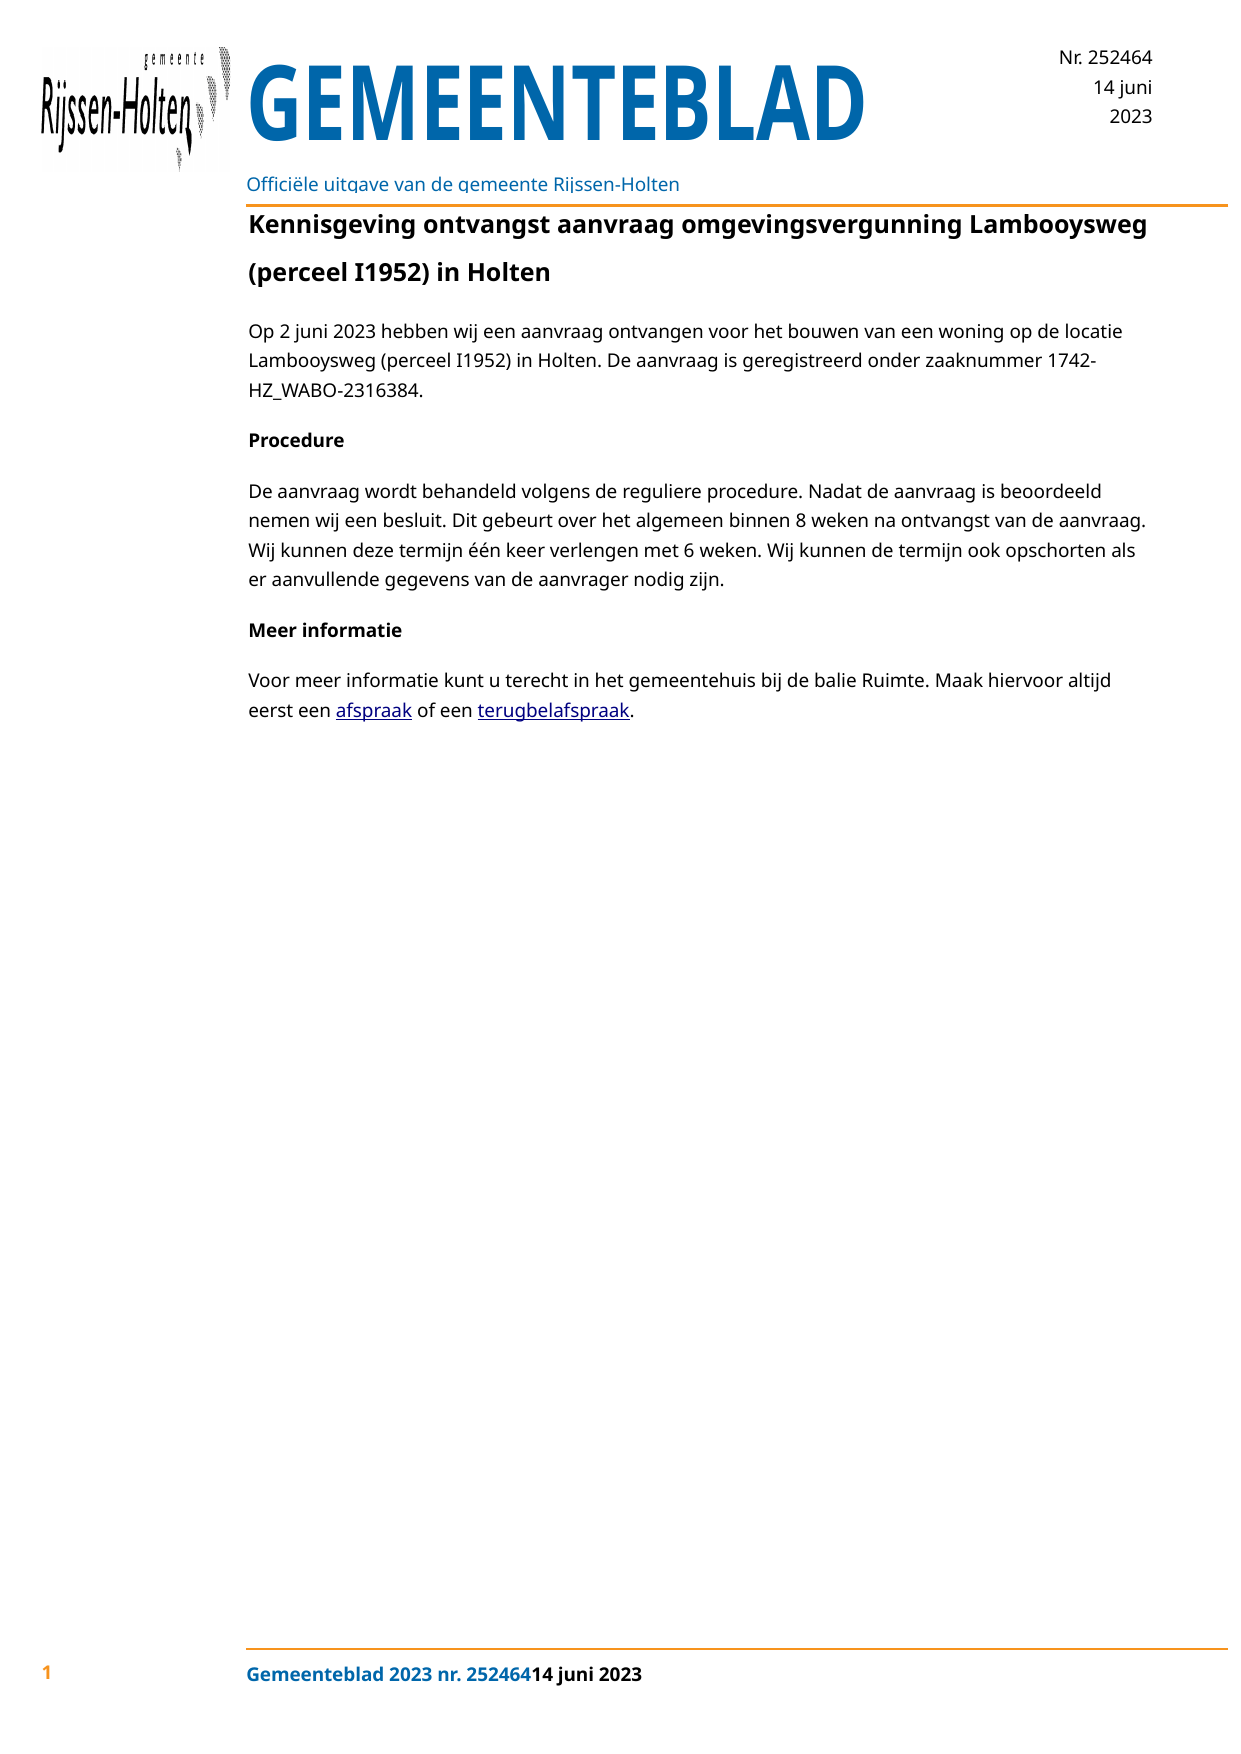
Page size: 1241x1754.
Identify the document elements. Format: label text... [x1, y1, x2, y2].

text De aanvraag wordt behandeld volgens de reguliere procedure. Nadat de aanvraag is beoordeeld nemen wij een besluit. Dit gebeurt over het algemeen binnen 8 weken na ontvangst van de aanvraag. Wij kunnen deze termijn één keer verlengen met 6 weken. Wij kunnen de termijn ook opschorten als er aanvullende gegevens van de aanvrager nodig zijn. [248, 478, 1152, 592]
text Voor meer informatie kunt u terecht in het gemeentehuis bij de balie Ruimte. Maak hiervoor altijd eerst een afspraak of een terugbelafspraak. [248, 667, 1152, 723]
text Procedure [248, 427, 1152, 453]
picture [41, 47, 231, 172]
text Op 2 juni 2023 hebben wij een aanvraag ontvangen voor het bouwen van een woning op de locatie Lambooysweg (perceel I1952) in Holten. De aanvraag is geregistreerd onder zaaknummer 1742-HZ_WABO-2316384. [248, 318, 1152, 403]
text Meer informatie [248, 617, 1152, 643]
text Kennisgeving ontvangst aanvraag omgevingsvergunning Lambooysweg (perceel I1952) in Holten [248, 207, 1152, 288]
